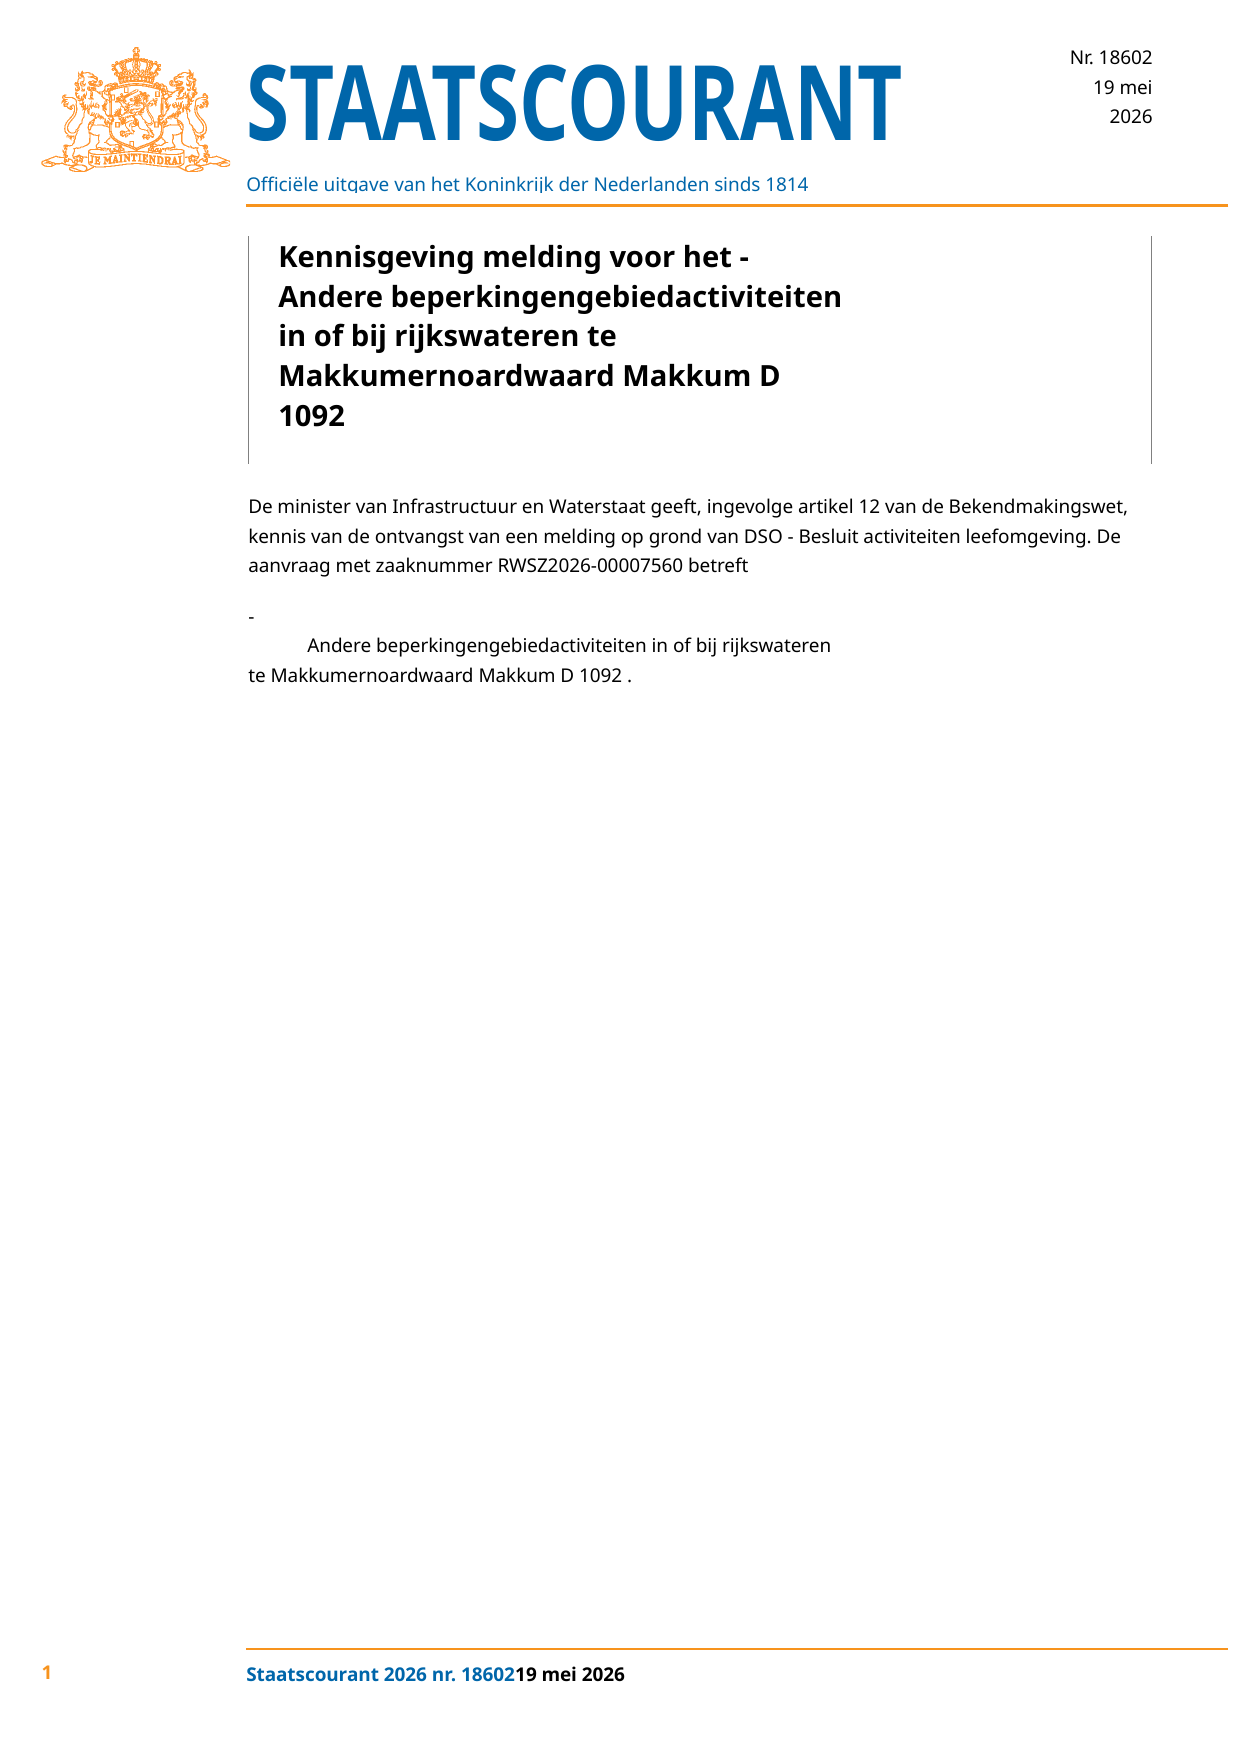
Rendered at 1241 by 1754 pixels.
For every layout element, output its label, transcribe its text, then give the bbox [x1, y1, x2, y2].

table_header Kennisgeving melding voor het -Andere beperkingengebiedactiviteiten in of bij rijkswateren te Makkumernoardwaard Makkum D 1092 [249, 236, 850, 464]
table_header [1090, 236, 1151, 413]
table_header [850, 236, 912, 413]
list Andere beperkingengebiedactiviteiten in of bij rijkswateren [248, 632, 1152, 658]
text te Makkumernoardwaard Makkum D 1092 . [248, 662, 1152, 688]
picture [912, 236, 1090, 414]
table_header [850, 414, 1151, 464]
picture [41, 47, 231, 172]
text De minister van Infrastructuur en Waterstaat geeft, ingevolge artikel 12 van de Bekendmakingswet, kennis van de ontvangst van een melding op grond van DSO - Besluit activiteiten leefomgeving. De aanvraag met zaaknummer RWSZ2026-00007560 betreft [248, 493, 1152, 578]
